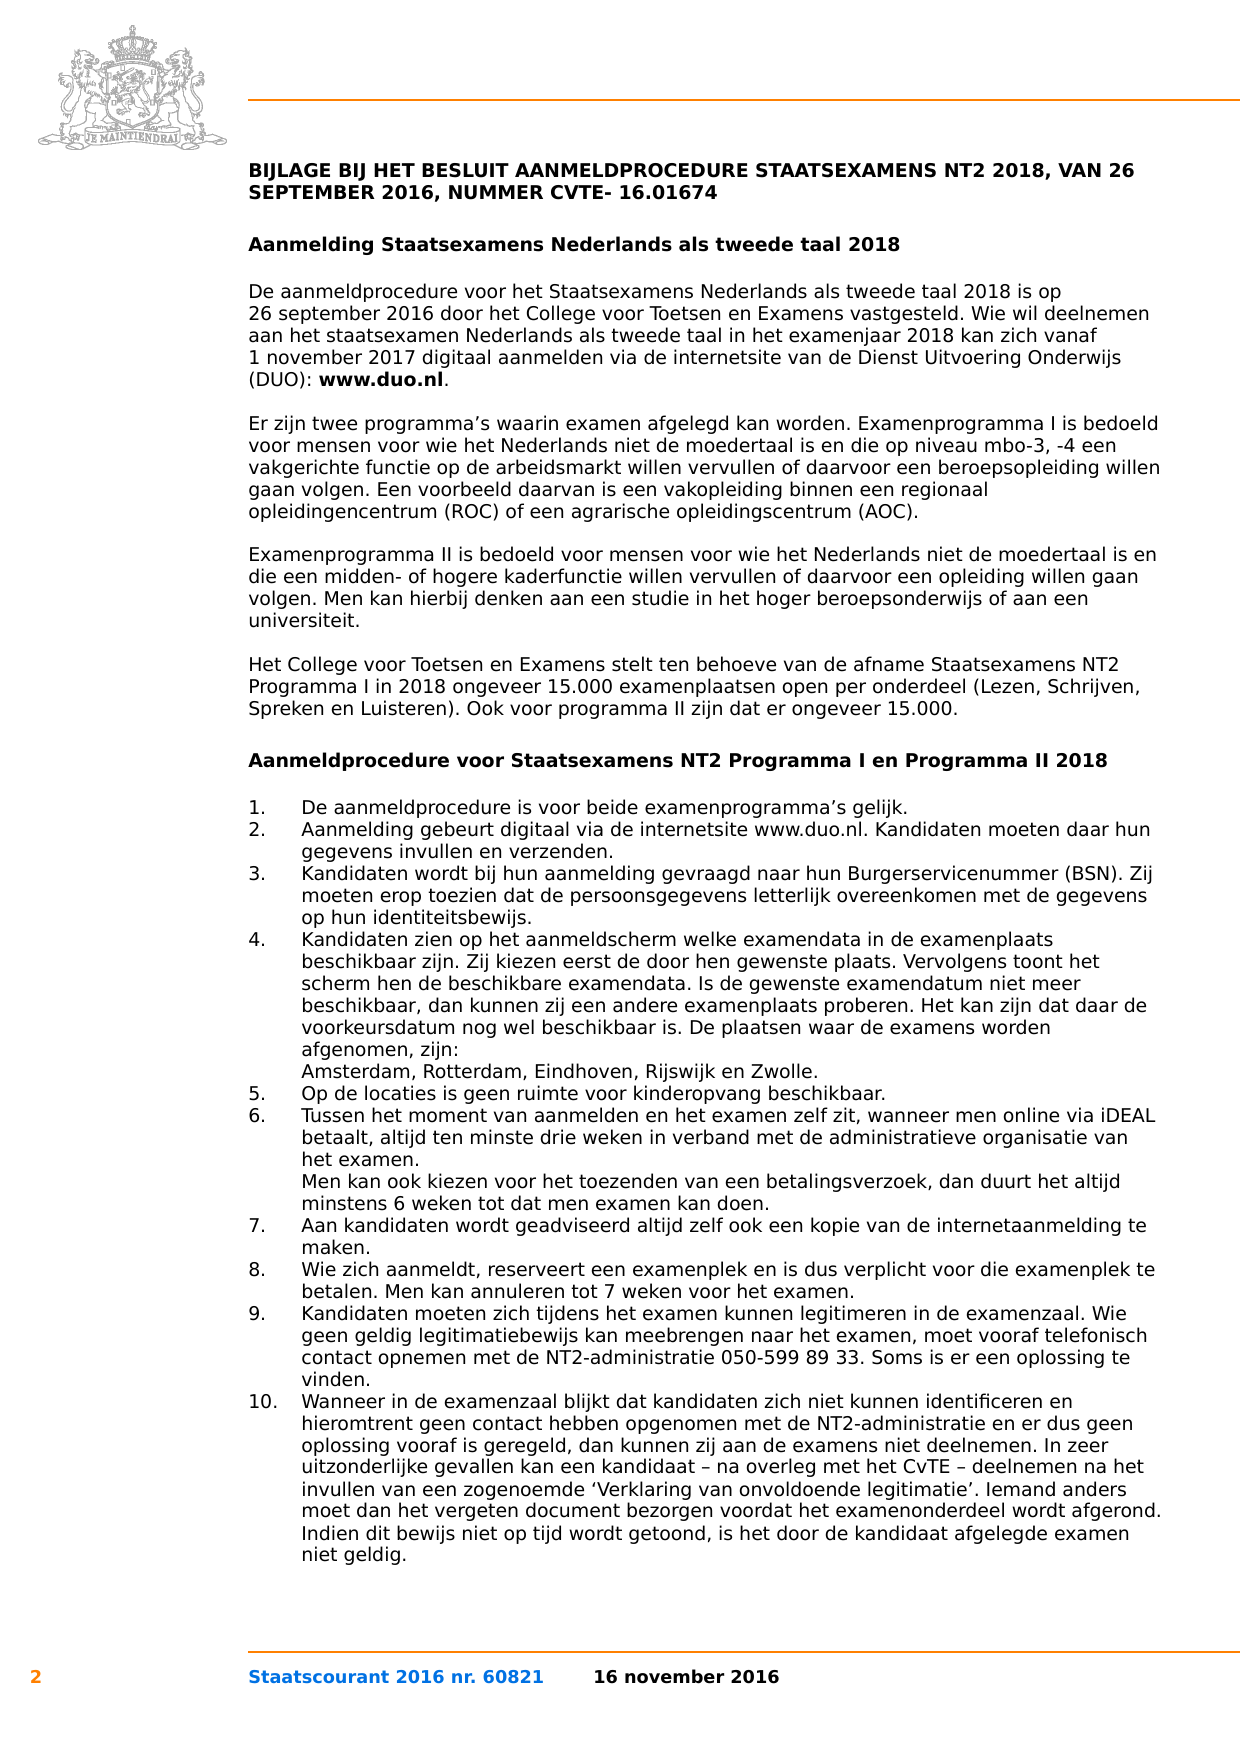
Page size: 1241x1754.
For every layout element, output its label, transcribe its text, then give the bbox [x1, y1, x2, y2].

text De aanmeldprocedure voor het Staatsexamens Nederlands als tweede taal 2018 is op 26 september 2016 door het College voor Toetsen en Examens vastgesteld. Wie wil deelnemen aan het staatsexamen Nederlands als tweede taal in het examenjaar 2018 kan zich vanaf 1 november 2017 digitaal aanmelden via de internetsite van de Dienst Uitvoering Onderwijs (DUO): www.duo.nl. [248, 281, 1163, 391]
text 3. Kandidaten wordt bij hun aanmelding gevraagd naar hun Burgerservicenummer (BSN). Zij moeten erop toezien dat de persoonsgegevens letterlijk overeenkomen met de gegevens op hun identiteitsbewijs. [248, 863, 1163, 929]
text Examenprogramma II is bedoeld voor mensen voor wie het Nederlands niet de moedertaal is en die een midden- of hogere kaderfunctie willen vervullen of daarvoor een opleiding willen gaan volgen. Men kan hierbij denken aan een studie in het hoger beroepsonderwijs of aan een universiteit. [248, 544, 1163, 632]
text 6. Tussen het moment van aanmelden en het examen zelf zit, wanneer men online via iDEAL betaalt, altijd ten minste drie weken in verband met de administratieve organisatie van het examen. [248, 1105, 1163, 1171]
text 4. Kandidaten zien op het aanmeldscherm welke examendata in de examenplaats beschikbaar zijn. Zij kiezen eerst de door hen gewenste plaats. Vervolgens toont het scherm hen de beschikbare examendata. Is de gewenste examendatum niet meer beschikbaar, dan kunnen zij een andere examenplaats proberen. Het kan zijn dat daar de voorkeursdatum nog wel beschikbaar is. De plaatsen waar de examens worden afgenomen, zijn: [248, 929, 1163, 1061]
text Men kan ook kiezen voor het toezenden van een betalingsverzoek, dan duurt het altijd minstens 6 weken tot dat men examen kan doen. [301, 1171, 1163, 1215]
text 8. Wie zich aanmeldt, reserveert een examenplek en is dus verplicht voor die examenplek te betalen. Men kan annuleren tot 7 weken voor het examen. [248, 1259, 1163, 1303]
subtitle BIJLAGE BIJ HET BESLUIT AANMELDPROCEDURE STAATSEXAMENS NT2 2018, VAN 26 SEPTEMBER 2016, NUMMER CVTE- 16.01674 [248, 160, 1163, 204]
text 5. Op de locaties is geen ruimte voor kinderopvang beschikbaar. [248, 1083, 1163, 1105]
text 7. Aan kandidaten wordt geadviseerd altijd zelf ook een kopie van de internetaanmelding te maken. [248, 1215, 1163, 1259]
text 10. Wanneer in de examenzaal blijkt dat kandidaten zich niet kunnen identificeren en hieromtrent geen contact hebben opgenomen met de NT2-administratie en er dus geen oplossing vooraf is geregeld, dan kunnen zij aan de examens niet deelnemen. In zeer uitzonderlijke gevallen kan een kandidaat – na overleg met het CvTE – deelnemen na het invullen van een zogenoemde ‘Verklaring van onvoldoende legitimatie’. Iemand anders moet dan het vergeten document bezorgen voordat het examenonderdeel wordt afgerond. Indien dit bewijs niet op tijd wordt getoond, is het door de kandidaat afgelegde examen niet geldig. [248, 1391, 1163, 1566]
text 9. Kandidaten moeten zich tijdens het examen kunnen legitimeren in de examenzaal. Wie geen geldig legitimatiebewijs kan meebrengen naar het examen, moet vooraf telefonisch contact opnemen met de NT2-administratie 050-599 89 33. Soms is er een oplossing te vinden. [248, 1303, 1163, 1391]
subtitle Aanmelding Staatsexamens Nederlands als tweede taal 2018 [248, 234, 1163, 256]
text Het College voor Toetsen en Examens stelt ten behoeve van de afname Staatsexamens NT2 Programma I in 2018 ongeveer 15.000 examenplaatsen open per onderdeel (Lezen, Schrijven, Spreken en Luisteren). Ook voor programma II zijn dat er ongeveer 15.000. [248, 654, 1163, 720]
text Er zijn twee programma’s waarin examen afgelegd kan worden. Examenprogramma I is bedoeld voor mensen voor wie het Nederlands niet de moedertaal is en die op niveau mbo-3, -4 een vakgerichte functie op de arbeidsmarkt willen vervullen of daarvoor een beroepsopleiding willen gaan volgen. Een voorbeeld daarvan is een vakopleiding binnen een regionaal opleidingencentrum (ROC) of een agrarische opleidingscentrum (AOC). [248, 413, 1163, 522]
subtitle Aanmeldprocedure voor Staatsexamens NT2 Programma I en Programma II 2018 [248, 750, 1163, 772]
text 1. De aanmeldprocedure is voor beide examenprogramma’s gelijk. [248, 797, 1163, 819]
picture [38, 25, 227, 150]
text Amsterdam, Rotterdam, Eindhoven, Rijswijk en Zwolle. [301, 1061, 1163, 1083]
text 2. Aanmelding gebeurt digitaal via de internetsite www.duo.nl. Kandidaten moeten daar hun gegevens invullen en verzenden. [248, 819, 1163, 863]
